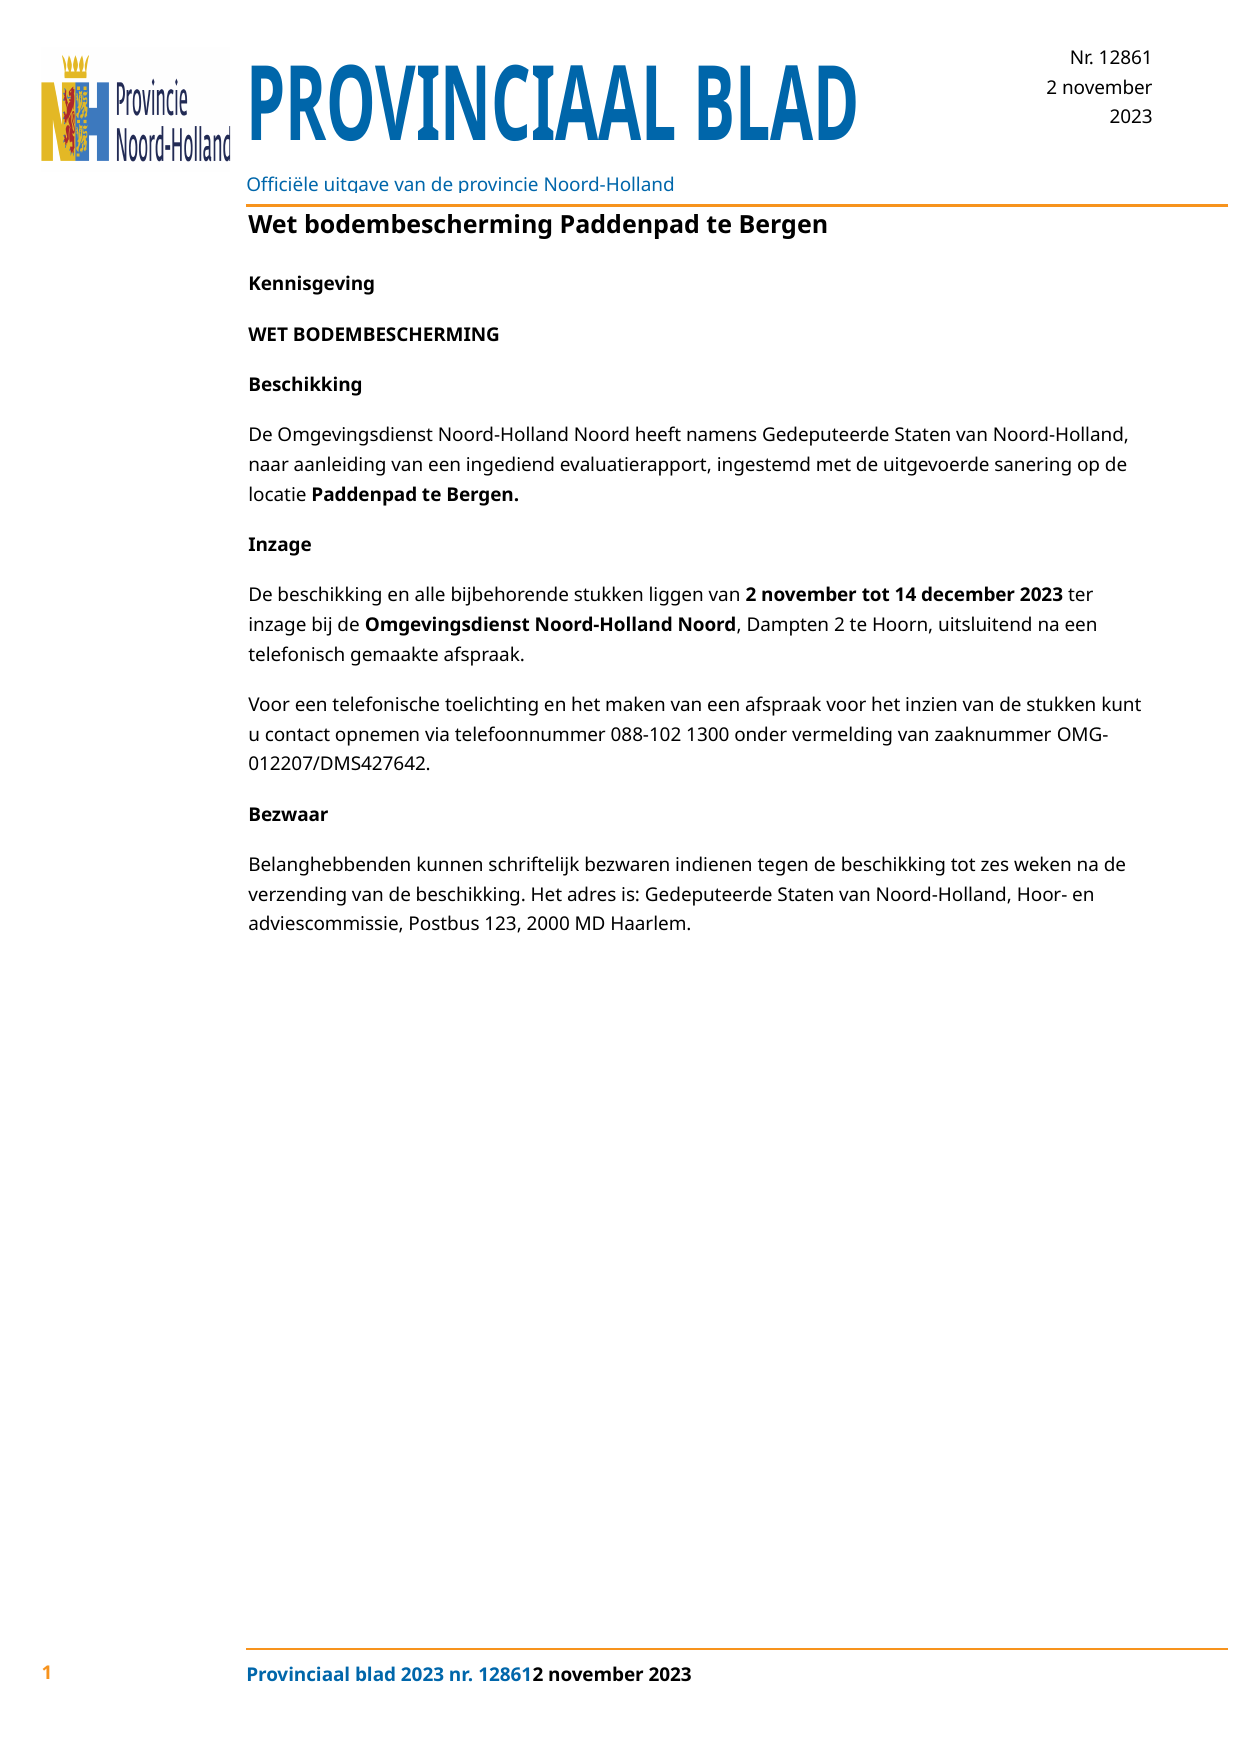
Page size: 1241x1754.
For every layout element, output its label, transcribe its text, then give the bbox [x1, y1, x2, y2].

text Wet bodembescherming Paddenpad te Bergen [248, 207, 1152, 241]
text Voor een telefonische toelichting en het maken van een afspraak voor het inzien van de stukken kunt u contact opnemen via telefoonnummer 088-102 1300 onder vermelding van zaaknummer OMG-012207/DMS427642. [248, 691, 1152, 776]
text De Omgevingsdienst Noord-Holland Noord heeft namens Gedeputeerde Staten van Noord-Holland, naar aanleiding van een ingediend evaluatierapport, ingestemd met de uitgevoerde sanering op de locatie Paddenpad te Bergen. [248, 422, 1152, 506]
text WET BODEMBESCHERMING [248, 321, 1152, 346]
text Kennisgeving [248, 270, 1152, 296]
text Belanghebbenden kunnen schriftelijk bezwaren indienen tegen de beschikking tot zes weken na de verzending van de beschikking. Het adres is: Gedeputeerde Staten van Noord-Holland, Hoor- en adviescommissie, Postbus 123, 2000 MD Haarlem. [248, 851, 1152, 936]
picture [41, 47, 231, 172]
text Bezwaar [248, 801, 1152, 826]
text De beschikking en alle bijbehorende stukken liggen van 2 november tot 14 december 2023 ter inzage bij de Omgevingsdienst Noord-Holland Noord, Dampten 2 te Hoorn, uitsluitend na een telefonisch gemaakte afspraak. [248, 582, 1152, 666]
text Beschikking [248, 371, 1152, 397]
text Inzage [248, 531, 1152, 557]
